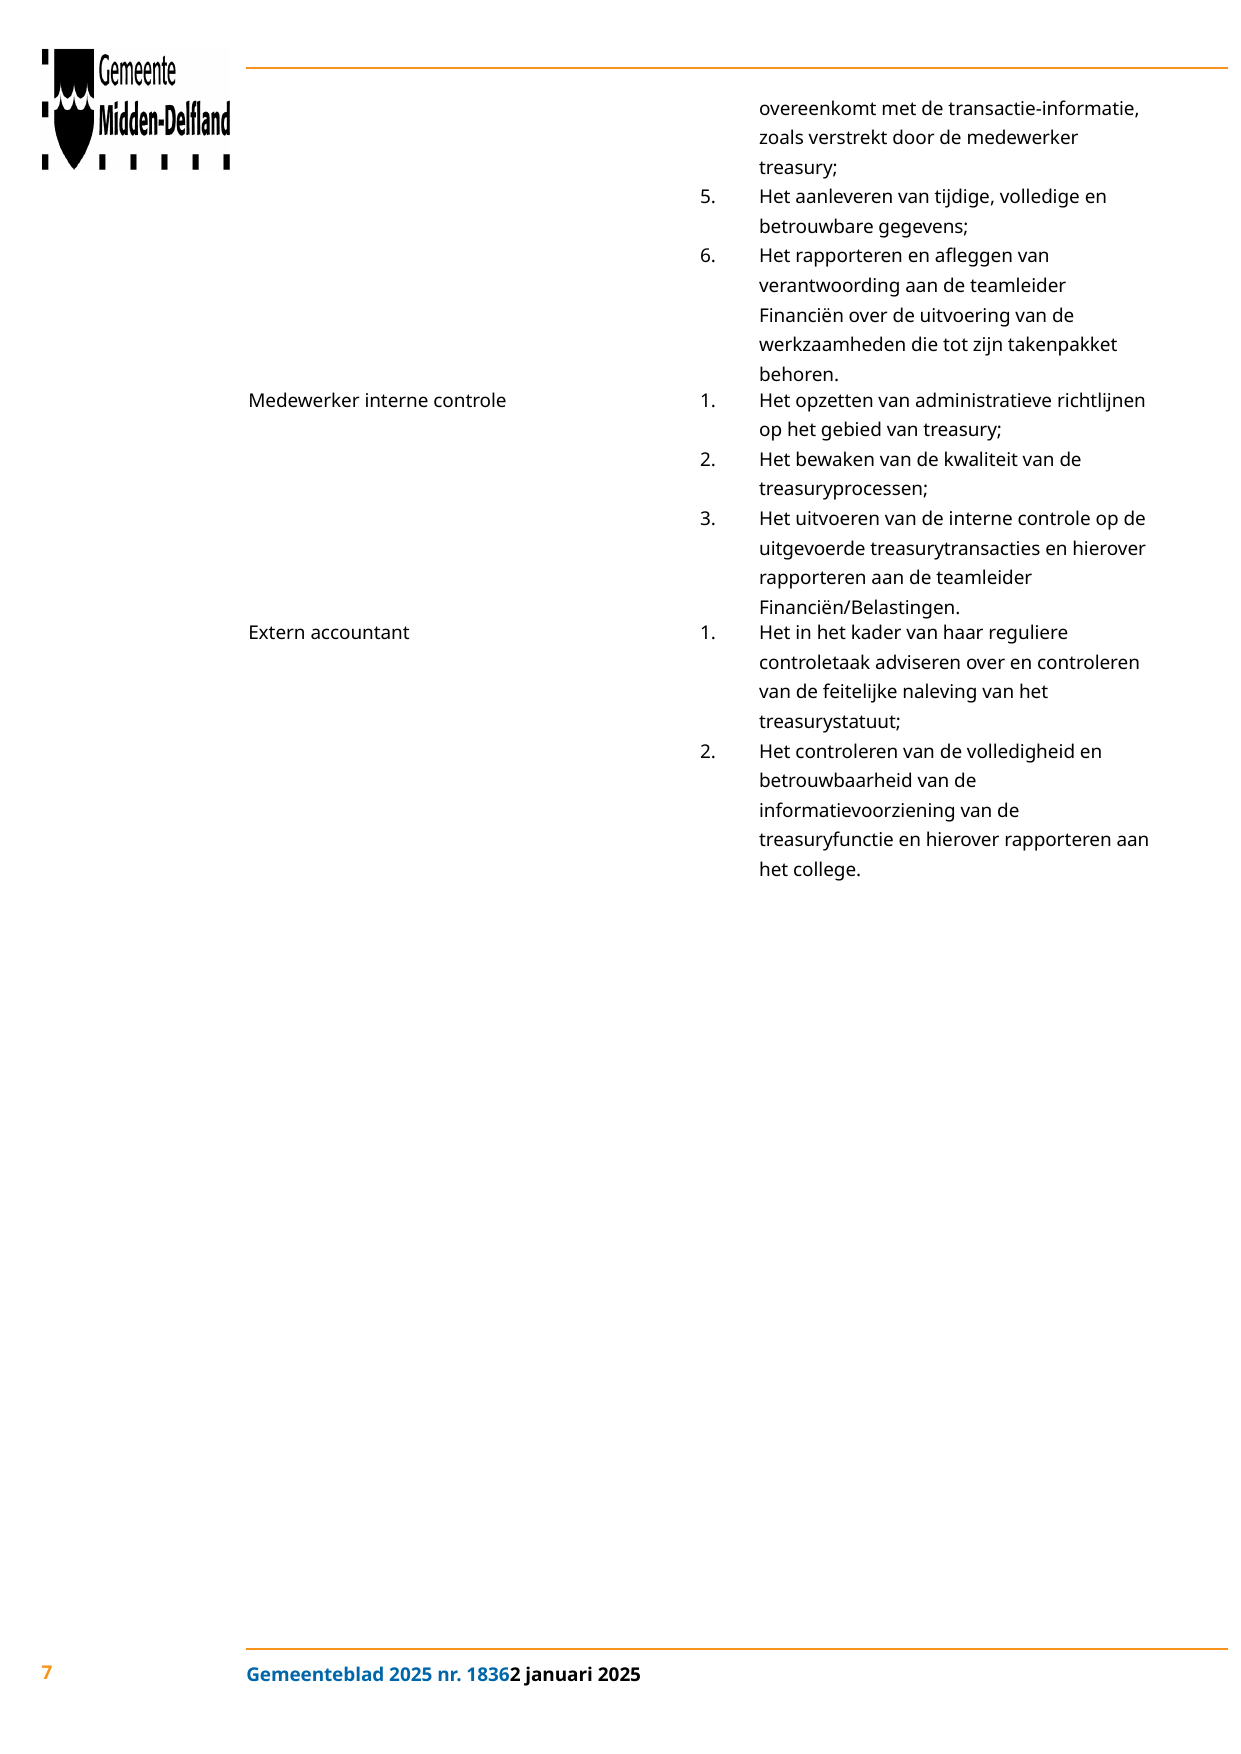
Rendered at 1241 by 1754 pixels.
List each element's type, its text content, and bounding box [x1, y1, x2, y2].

table_cell Medewerker interne controle [248, 387, 700, 619]
table_cell [248, 95, 700, 387]
table_cell Het opzetten van administratieve richtlijnen op het gebied van treasury; Het bewaken van de kwaliteit van de treasuryprocessen; Het uitvoeren van de interne controle op de uitgevoerde treasurytransacties en hierover rapporteren aan de teamleider Financiën/Belastingen. [700, 387, 1152, 619]
table_cell Extern accountant [248, 620, 700, 882]
table_cell overeenkomt met de transactie-informatie, zoals verstrekt door de medewerker treasury; Het aanleveren van tijdige, volledige en betrouwbare gegevens; Het rapporteren en afleggen van verantwoording aan de teamleider Financiën over de uitvoering van de werkzaamheden die tot zijn takenpakket behoren. [700, 95, 1152, 387]
table_cell Het in het kader van haar reguliere controletaak adviseren over en controleren van de feitelijke naleving van het treasurystatuut; Het controleren van de volledigheid en betrouwbaarheid van de informatievoorziening van de treasuryfunctie en hierover rapporteren aan het college. [700, 620, 1152, 882]
picture [41, 47, 231, 172]
